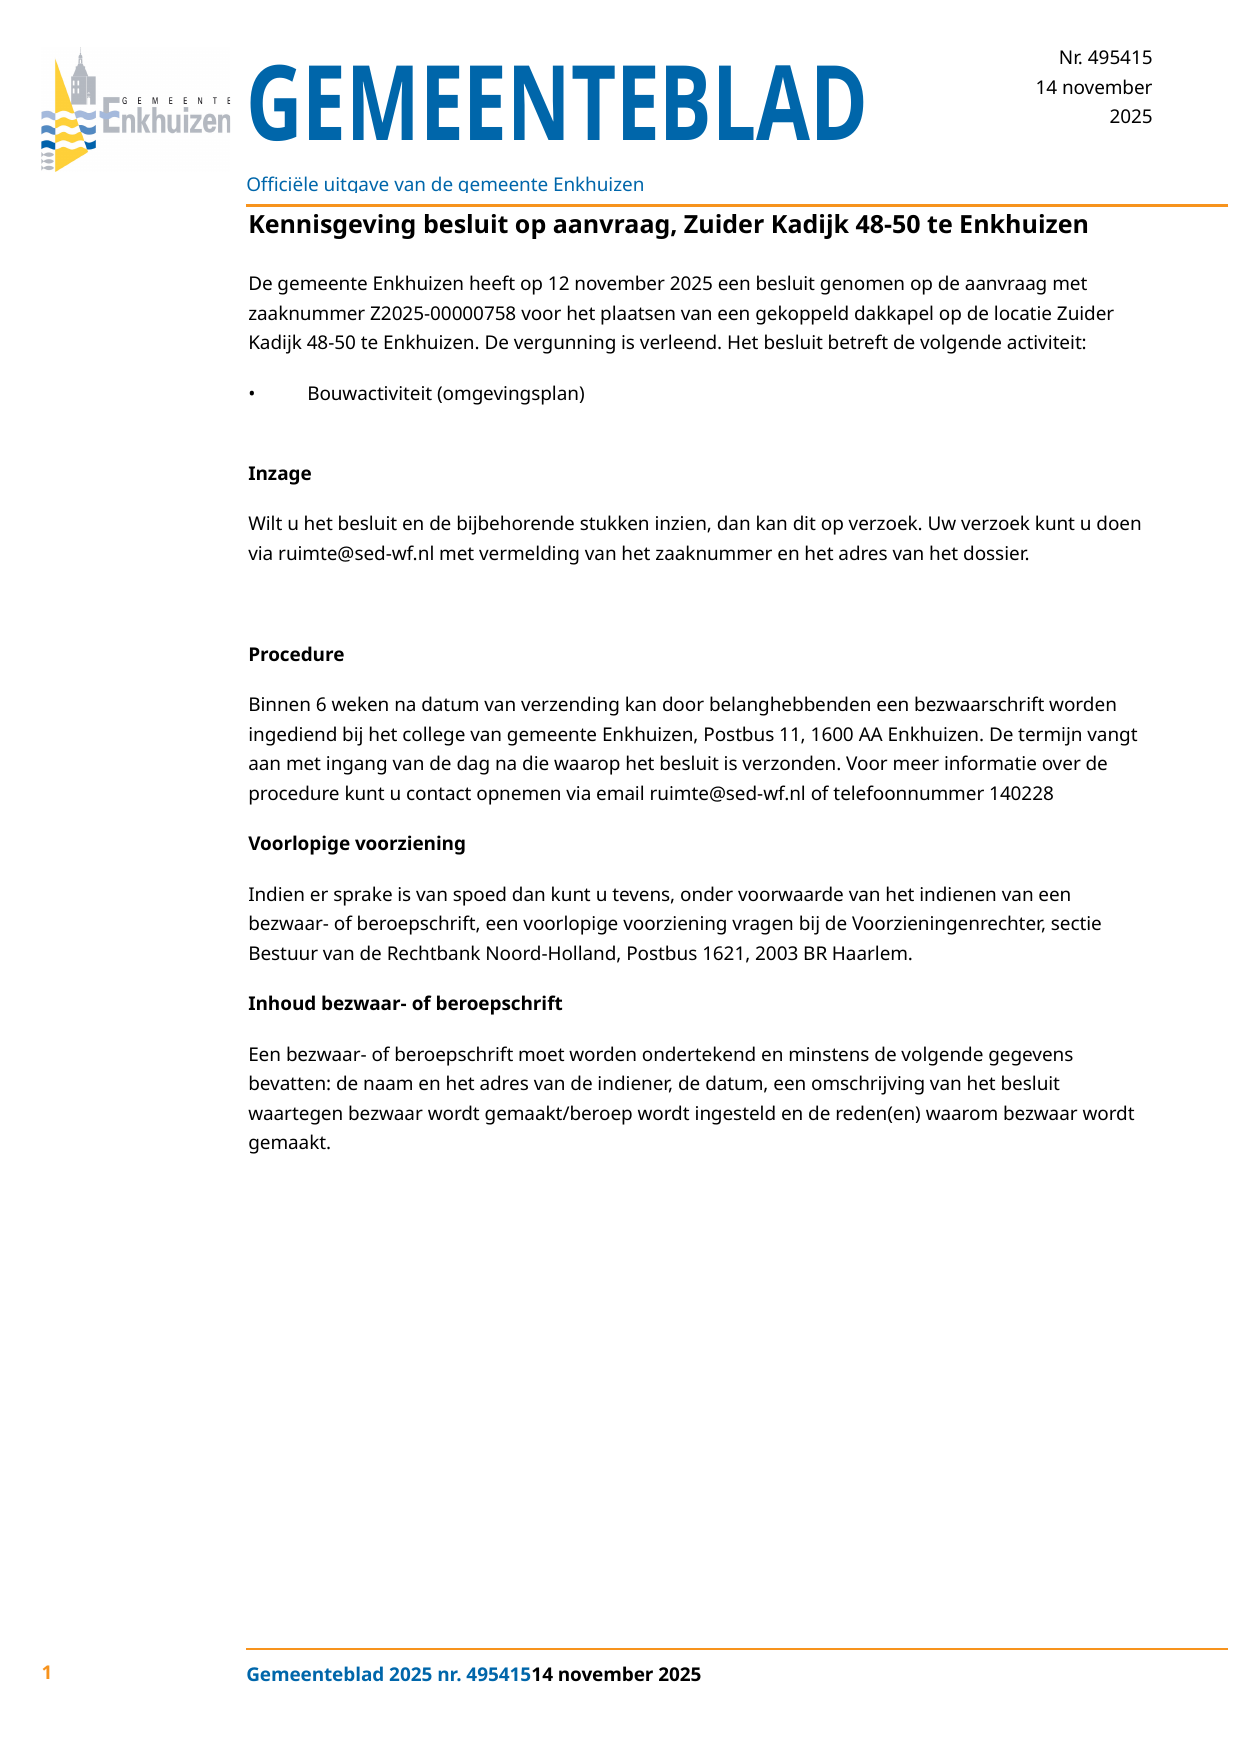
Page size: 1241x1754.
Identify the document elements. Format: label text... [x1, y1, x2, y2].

text Inhoud bezwaar- of beroepschrift [248, 990, 1152, 1016]
text Wilt u het besluit en de bijbehorende stukken inzien, dan kan dit op verzoek. Uw verzoek kunt u doen via ruimte@sed-wf.nl met vermelding van het zaaknummer en het adres van het dossier. [248, 510, 1152, 566]
list Bouwactiviteit (omgevingsplan) [248, 380, 1152, 406]
text Inzage [248, 460, 1152, 486]
picture [41, 47, 231, 172]
text Binnen 6 weken na datum van verzending kan door belanghebbenden een bezwaarschrift worden ingediend bij het college van gemeente Enkhuizen, Postbus 11, 1600 AA Enkhuizen. De termijn vangt aan met ingang van de dag na die waarop het besluit is verzonden. Voor meer informatie over de procedure kunt u contact opnemen via email ruimte@sed-wf.nl of telefoonnummer 140228 [248, 691, 1152, 806]
text Procedure [248, 641, 1152, 666]
text Een bezwaar- of beroepschrift moet worden ondertekend en minstens de volgende gegevens bevatten: de naam en het adres van de indiener, de datum, een omschrijving van het besluit waartegen bezwaar wordt gemaakt/beroep wordt ingesteld en de reden(en) waarom bezwaar wordt gemaakt. [248, 1041, 1152, 1155]
text De gemeente Enkhuizen heeft op 12 november 2025 een besluit genomen op de aanvraag met zaaknummer Z2025-00000758 voor het plaatsen van een gekoppeld dakkapel op de locatie Zuider Kadijk 48-50 te Enkhuizen. De vergunning is verleend. Het besluit betreft de volgende activiteit: [248, 270, 1152, 355]
text Indien er sprake is van spoed dan kunt u tevens, onder voorwaarde van het indienen van een bezwaar- of beroepschrift, een voorlopige voorziening vragen bij de Voorzieningenrechter, sectie Bestuur van de Rechtbank Noord-Holland, Postbus 1621, 2003 BR Haarlem. [248, 881, 1152, 966]
text Voorlopige voorziening [248, 830, 1152, 856]
text Kennisgeving besluit op aanvraag, Zuider Kadijk 48-50 te Enkhuizen [248, 207, 1152, 241]
